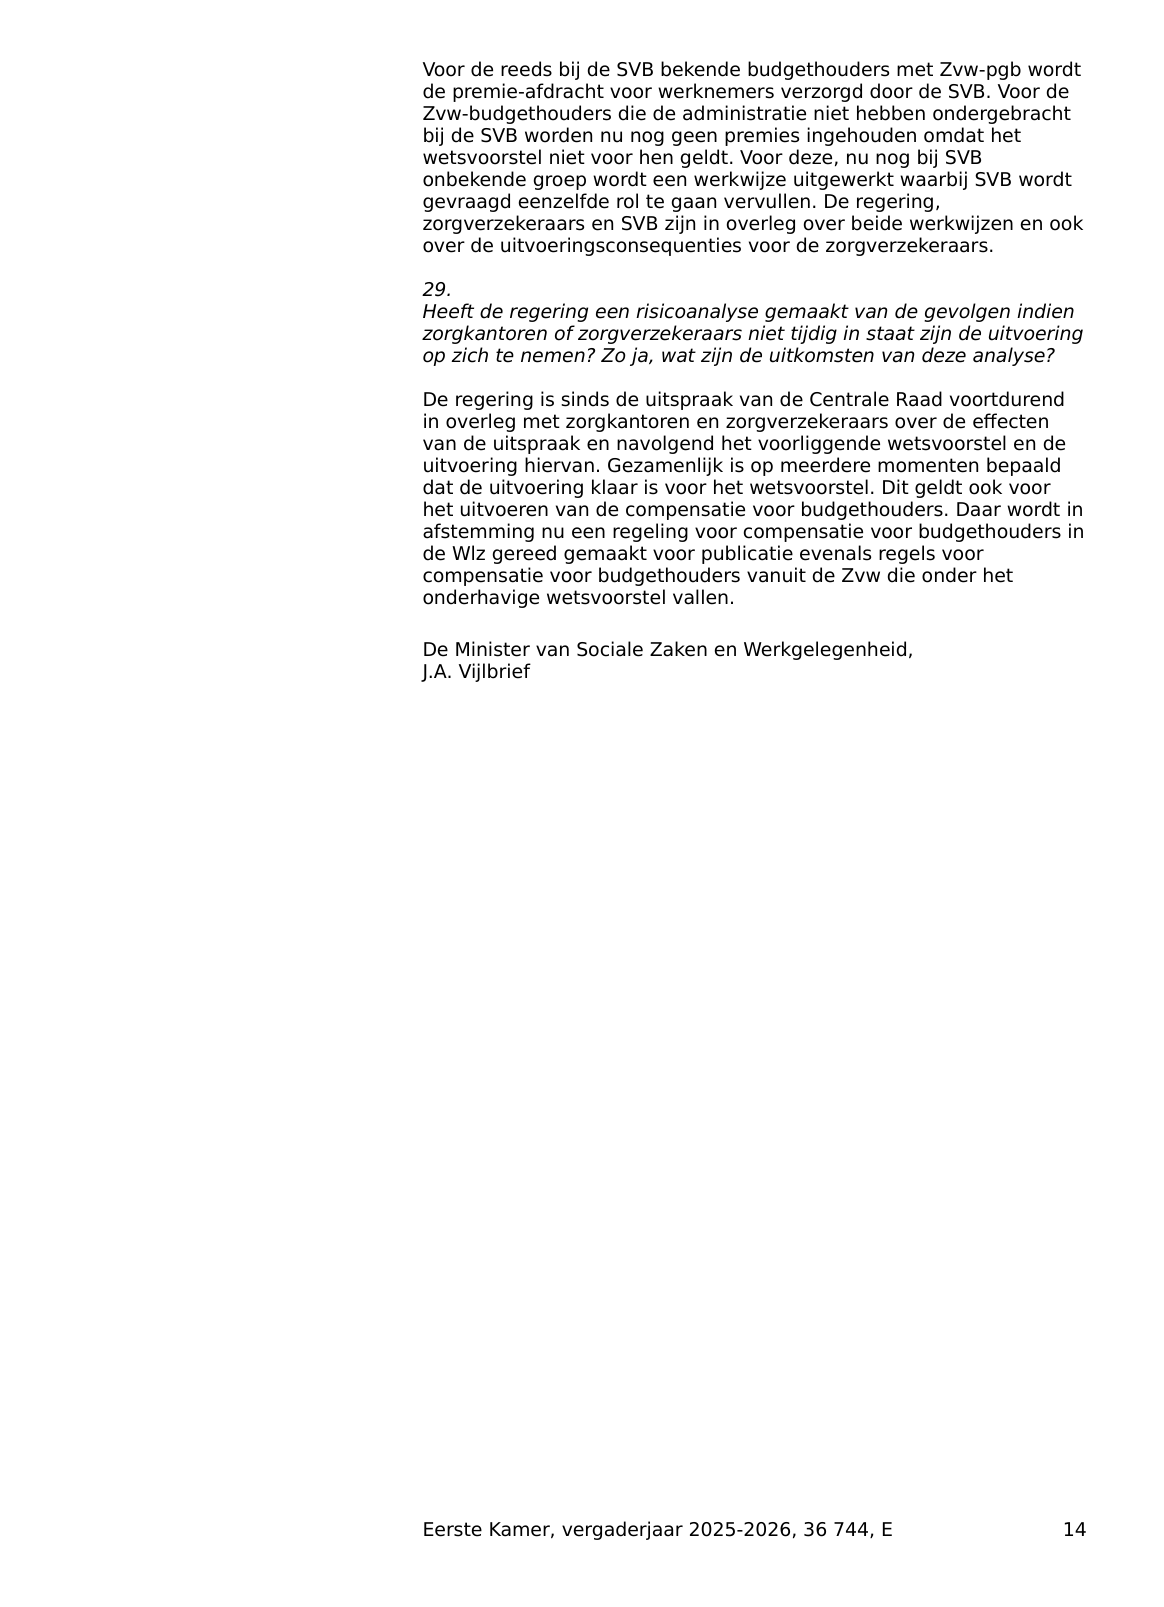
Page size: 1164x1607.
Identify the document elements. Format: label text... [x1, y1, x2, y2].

text Voor de reeds bij de SVB bekende budgethouders met Zvw-pgb wordt de premie-afdracht voor werknemers verzorgd door de SVB. Voor de Zvw-budgethouders die de administratie niet hebben ondergebracht bij de SVB worden nu nog geen premies ingehouden omdat het wetsvoorstel niet voor hen geldt. Voor deze, nu nog bij SVB onbekende groep wordt een werkwijze uitgewerkt waarbij SVB wordt gevraagd eenzelfde rol te gaan vervullen. De regering, zorgverzekeraars en SVB zijn in overleg over beide werkwijzen en ook over de uitvoeringsconsequenties voor de zorgverzekeraars. [422, 59, 1087, 257]
text 29. [422, 279, 1087, 301]
text Heeft de regering een risicoanalyse gemaakt van de gevolgen indien zorgkantoren of zorgverzekeraars niet tijdig in staat zijn de uitvoering op zich te nemen? Zo ja, wat zijn de uitkomsten van deze analyse? [422, 301, 1087, 367]
text De regering is sinds de uitspraak van de Centrale Raad voortdurend in overleg met zorgkantoren en zorgverzekeraars over de effecten van de uitspraak en navolgend het voorliggende wetsvoorstel en de uitvoering hiervan. Gezamenlijk is op meerdere momenten bepaald dat de uitvoering klaar is voor het wetsvoorstel. Dit geldt ook voor het uitvoeren van de compensatie voor budgethouders. Daar wordt in afstemming nu een regeling voor compensatie voor budgethouders in de Wlz gereed gemaakt voor publicatie evenals regels voor compensatie voor budgethouders vanuit de Zvw die onder het onderhavige wetsvoorstel vallen. [422, 389, 1087, 609]
text De Minister van Sociale Zaken en Werkgelegenheid, J.A. Vijlbrief [422, 639, 1087, 683]
